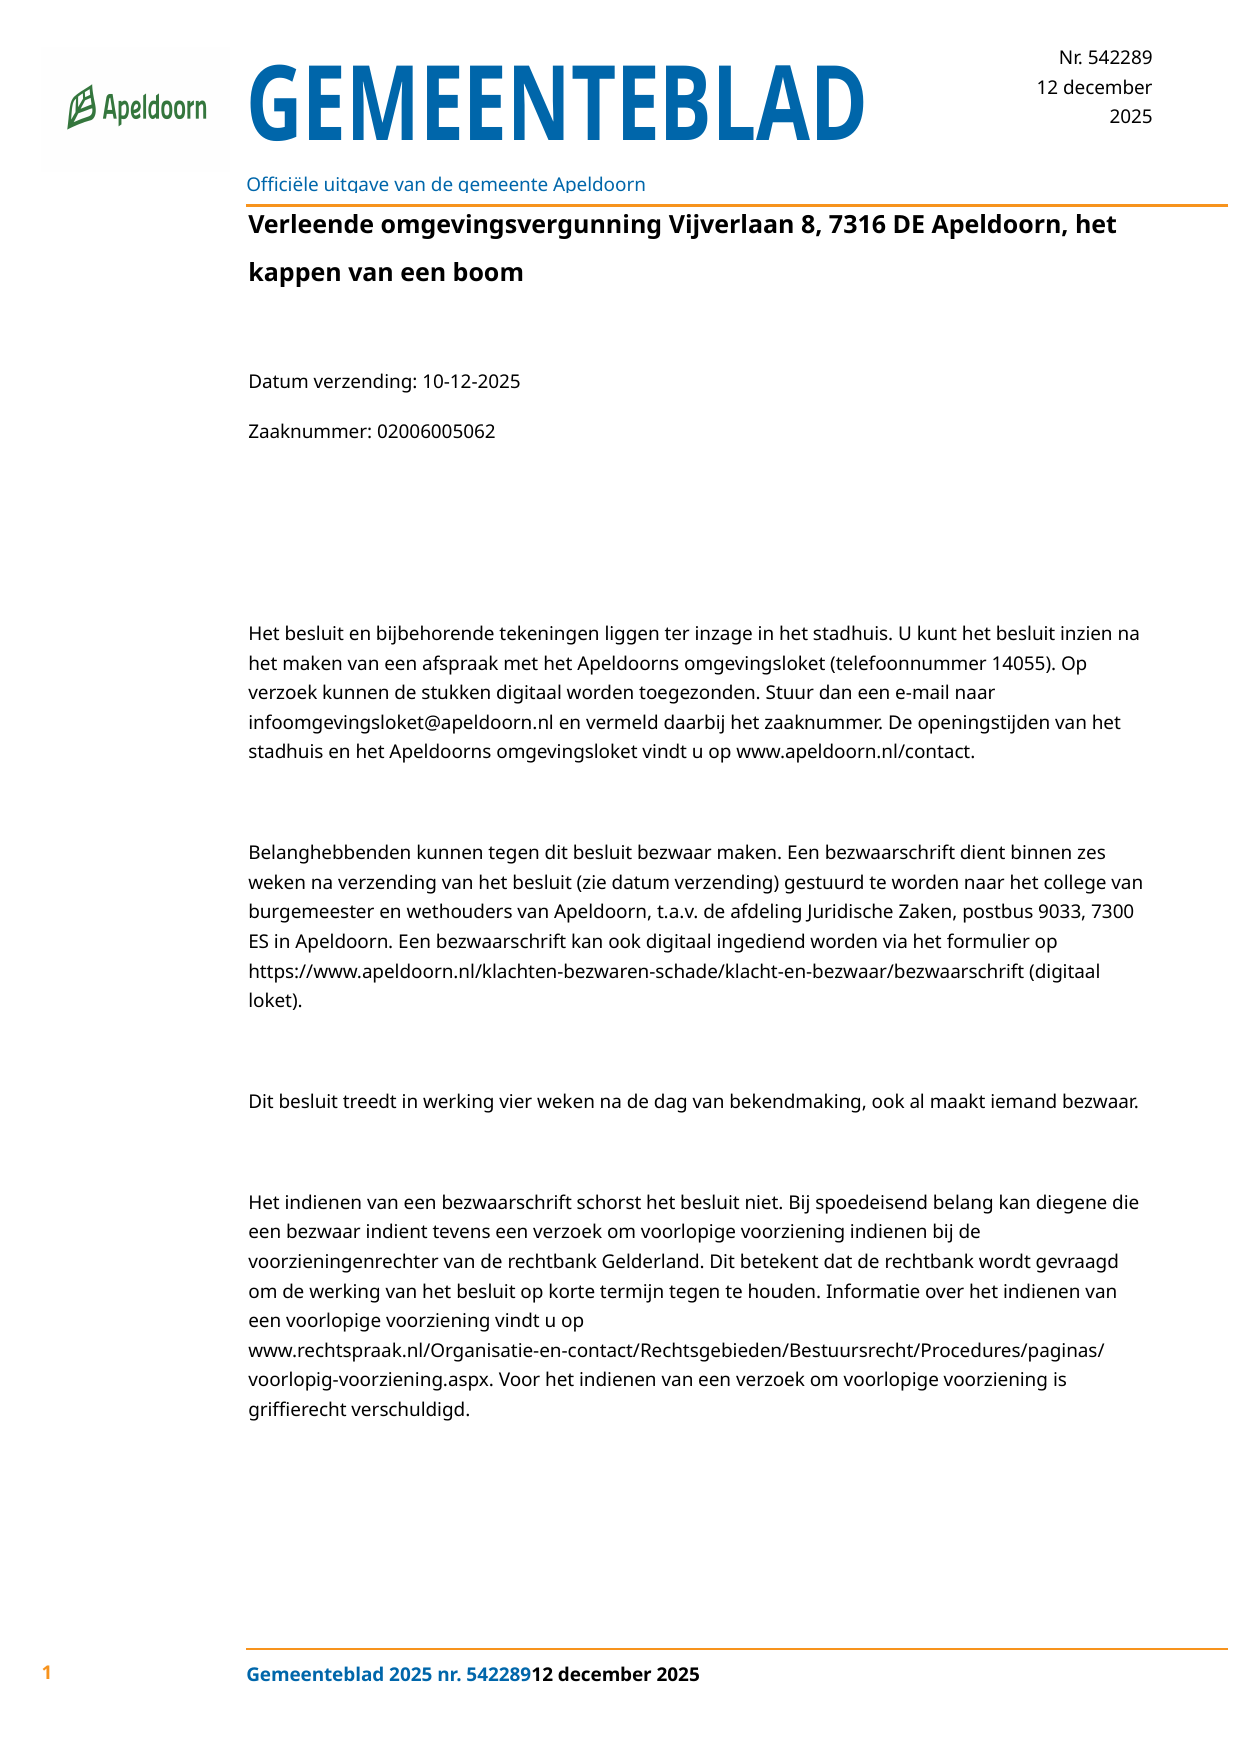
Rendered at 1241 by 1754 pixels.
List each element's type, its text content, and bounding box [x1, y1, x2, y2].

text Dit besluit treedt in werking vier weken na de dag van bekendmaking, ook al maakt iemand bezwaar. [248, 1088, 1152, 1114]
text Het besluit en bijbehorende tekeningen liggen ter inzage in het stadhuis. U kunt het besluit inzien na het maken van een afspraak met het Apeldoorns omgevingsloket (telefoonnummer 14055). Op verzoek kunnen de stukken digitaal worden toegezonden. Stuur dan een e-mail naar infoomgevingsloket@apeldoorn.nl en vermeld daarbij het zaaknummer. De openingstijden van het stadhuis en het Apeldoorns omgevingsloket vindt u op www.apeldoorn.nl/contact. [248, 620, 1152, 764]
text Verleende omgevingsvergunning Vijverlaan 8, 7316 DE Apeldoorn, het kappen van een boom [248, 207, 1152, 288]
text Zaaknummer: 02006005062 [248, 419, 1152, 444]
text Het indienen van een bezwaarschrift schorst het besluit niet. Bij spoedeisend belang kan diegene die een bezwaar indient tevens een verzoek om voorlopige voorziening indienen bij de voorzieningenrechter van de rechtbank Gelderland. Dit betekent dat de rechtbank wordt gevraagd om de werking van het besluit op korte termijn tegen te houden. Informatie over het indienen van een voorlopige voorziening vindt u op www.rechtspraak.nl/Organisatie-en-contact/Rechtsgebieden/Bestuursrecht/Procedures/paginas/voorlopig-voorziening.aspx. Voor het indienen van een verzoek om voorlopige voorziening is griffierecht verschuldigd. [248, 1189, 1152, 1422]
text Belanghebbenden kunnen tegen dit besluit bezwaar maken. Een bezwaarschrift dient binnen zes weken na verzending van het besluit (zie datum verzending) gestuurd te worden naar het college van burgemeester en wethouders van Apeldoorn, t.a.v. de afdeling Juridische Zaken, postbus 9033, 7300 ES in Apeldoorn. Een bezwaarschrift kan ook digitaal ingediend worden via het formulier op https://www.apeldoorn.nl/klachten-bezwaren-schade/klacht-en-bezwaar/bezwaarschrift (digitaal loket). [248, 839, 1152, 1013]
text Datum verzending: 10-12-2025 [248, 368, 1152, 394]
picture [41, 47, 231, 172]
